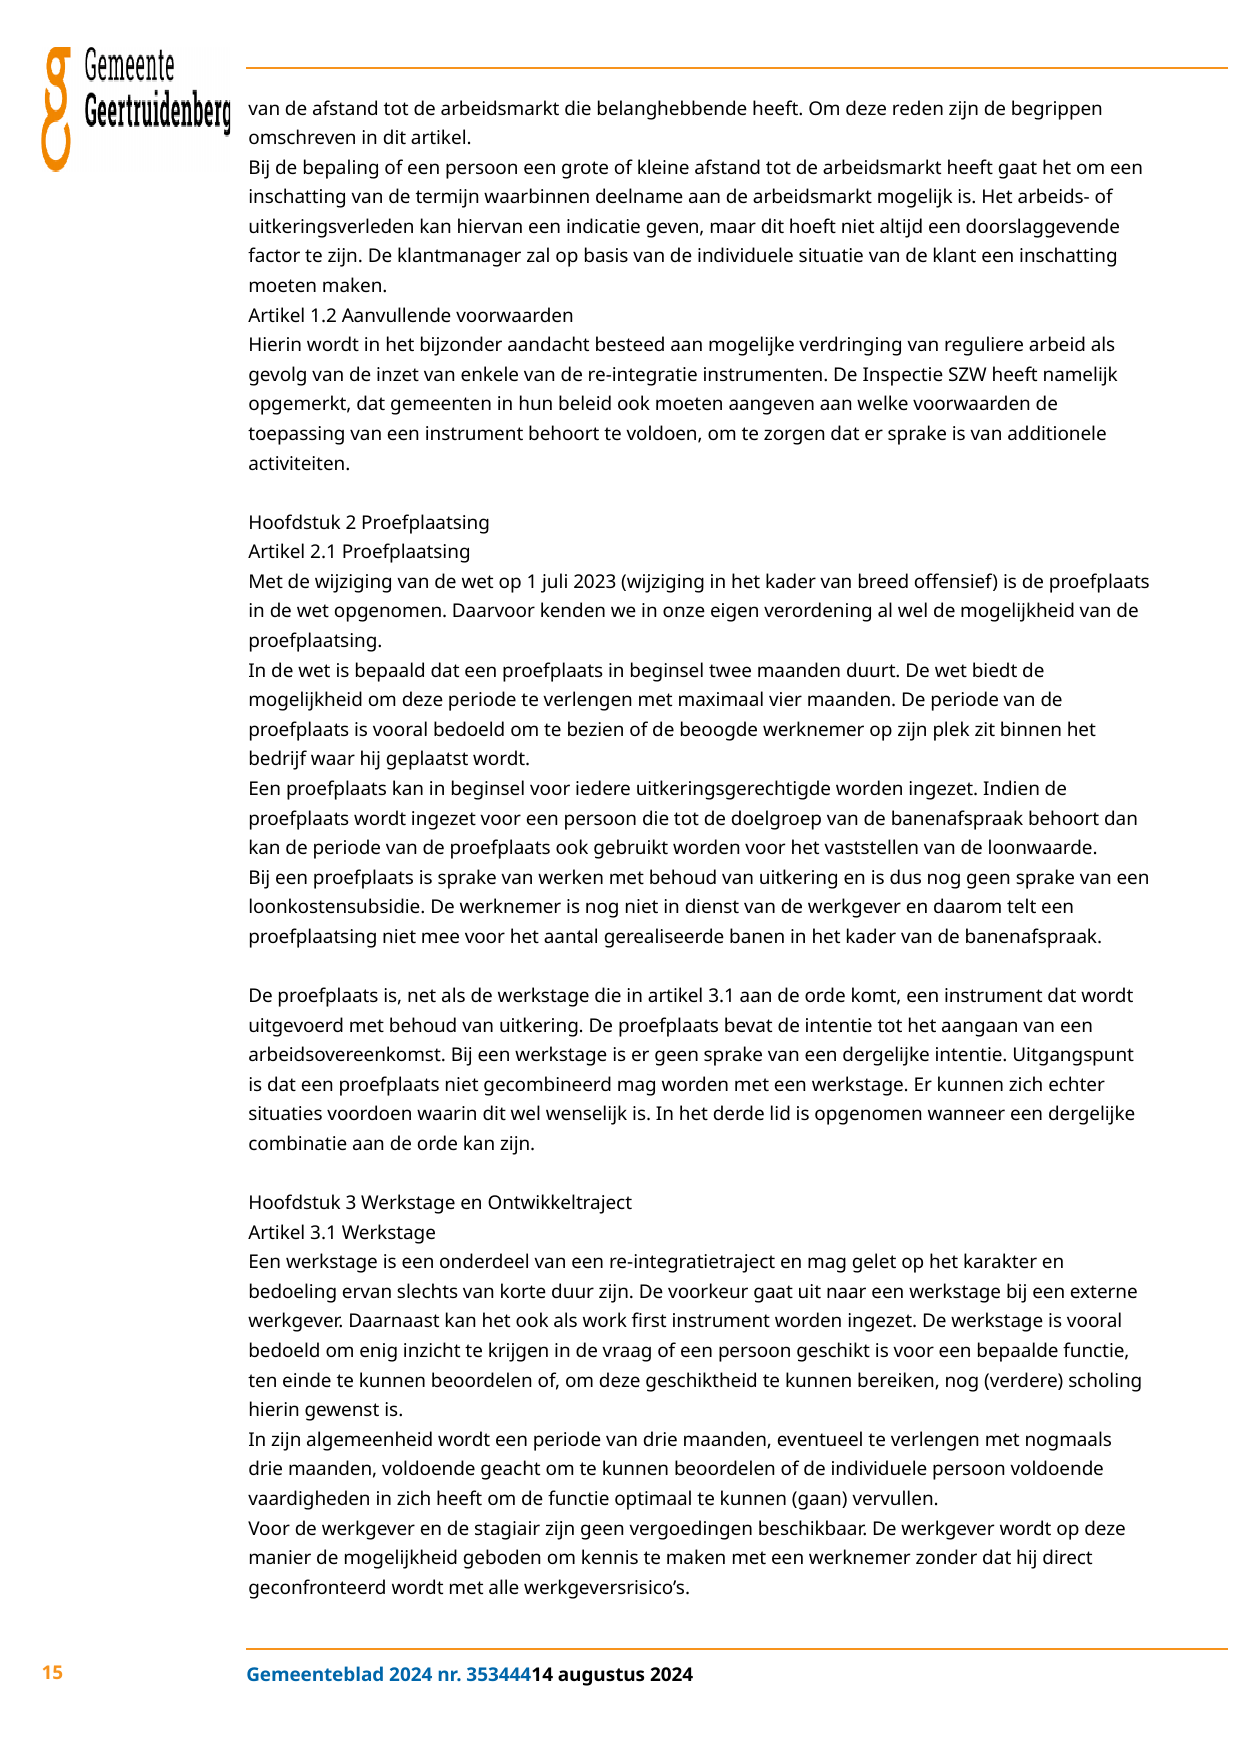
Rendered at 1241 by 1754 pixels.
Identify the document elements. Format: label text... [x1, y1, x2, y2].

text Artikel 3.1 Werkstage [248, 1219, 1152, 1245]
picture [41, 47, 231, 172]
text Bij een proefplaats is sprake van werken met behoud van uitkering en is dus nog geen sprake van een loonkostensubsidie. De werknemer is nog niet in dienst van de werkgever en daarom telt een proefplaatsing niet mee voor het aantal gerealiseerde banen in het kader van de banenafspraak. [248, 864, 1152, 949]
text Hierin wordt in het bijzonder aandacht besteed aan mogelijke verdringing van reguliere arbeid als gevolg van de inzet van enkele van de re-integratie instrumenten. De Inspectie SZW heeft namelijk opgemerkt, dat gemeenten in hun beleid ook moeten aangeven aan welke voorwaarden de toepassing van een instrument behoort te voldoen, om te zorgen dat er sprake is van additionele activiteiten. [248, 331, 1152, 476]
text Een werkstage is een onderdeel van een re-integratietraject en mag gelet op het karakter en bedoeling ervan slechts van korte duur zijn. De voorkeur gaat uit naar een werkstage bij een externe werkgever. Daarnaast kan het ook als work first instrument worden ingezet. De werkstage is vooral bedoeld om enig inzicht te krijgen in de vraag of een persoon geschikt is voor een bepaalde functie, ten einde te kunnen beoordelen of, om deze geschiktheid te kunnen bereiken, nog (verdere) scholing hierin gewenst is. [248, 1248, 1152, 1422]
text Met de wijziging van de wet op 1 juli 2023 (wijziging in het kader van breed offensief) is de proefplaats in de wet opgenomen. Daarvoor kenden we in onze eigen verordening al wel de mogelijkheid van de proefplaatsing. [248, 568, 1152, 653]
text Een proefplaats kan in beginsel voor iedere uitkeringsgerechtigde worden ingezet. Indien de proefplaats wordt ingezet voor een persoon die tot de doelgroep van de banenafspraak behoort dan kan de periode van de proefplaats ook gebruikt worden voor het vaststellen van de loonwaarde. [248, 775, 1152, 860]
text De proefplaats is, net als de werkstage die in artikel 3.1 aan de orde komt, een instrument dat wordt uitgevoerd met behoud van uitkering. De proefplaats bevat de intentie tot het aangaan van een arbeidsovereenkomst. Bij een werkstage is er geen sprake van een dergelijke intentie. Uitgangspunt is dat een proefplaats niet gecombineerd mag worden met een werkstage. Er kunnen zich echter situaties voordoen waarin dit wel wenselijk is. In het derde lid is opgenomen wanneer een dergelijke combinatie aan de orde kan zijn. [248, 982, 1152, 1156]
text Artikel 1.2 Aanvullende voorwaarden [248, 302, 1152, 328]
text In zijn algemeenheid wordt een periode van drie maanden, eventueel te verlengen met nogmaals drie maanden, voldoende geacht om te kunnen beoordelen of de individuele persoon voldoende vaardigheden in zich heeft om de functie optimaal te kunnen (gaan) vervullen. [248, 1426, 1152, 1511]
text In de wet is bepaald dat een proefplaats in beginsel twee maanden duurt. De wet biedt de mogelijkheid om deze periode te verlengen met maximaal vier maanden. De periode van de proefplaats is vooral bedoeld om te bezien of de beoogde werknemer op zijn plek zit binnen het bedrijf waar hij geplaatst wordt. [248, 657, 1152, 771]
text Artikel 2.1 Proefplaatsing [248, 538, 1152, 564]
text Voor de werkgever en de stagiair zijn geen vergoedingen beschikbaar. De werkgever wordt op deze manier de mogelijkheid geboden om kennis te maken met een werknemer zonder dat hij direct geconfronteerd wordt met alle werkgeversrisico’s. [248, 1515, 1152, 1600]
text Bij de bepaling of een persoon een grote of kleine afstand tot de arbeidsmarkt heeft gaat het om een inschatting van de termijn waarbinnen deelname aan de arbeidsmarkt mogelijk is. Het arbeids- of uitkeringsverleden kan hiervan een indicatie geven, maar dit hoeft niet altijd een doorslaggevende factor te zijn. De klantmanager zal op basis van de individuele situatie van de klant een inschatting moeten maken. [248, 154, 1152, 298]
text Hoofdstuk 3 Werkstage en Ontwikkeltraject [248, 1189, 1152, 1215]
text Hoofdstuk 2 Proefplaatsing [248, 509, 1152, 535]
text van de afstand tot de arbeidsmarkt die belanghebbende heeft. Om deze reden zijn de begrippen omschreven in dit artikel. [248, 95, 1152, 150]
